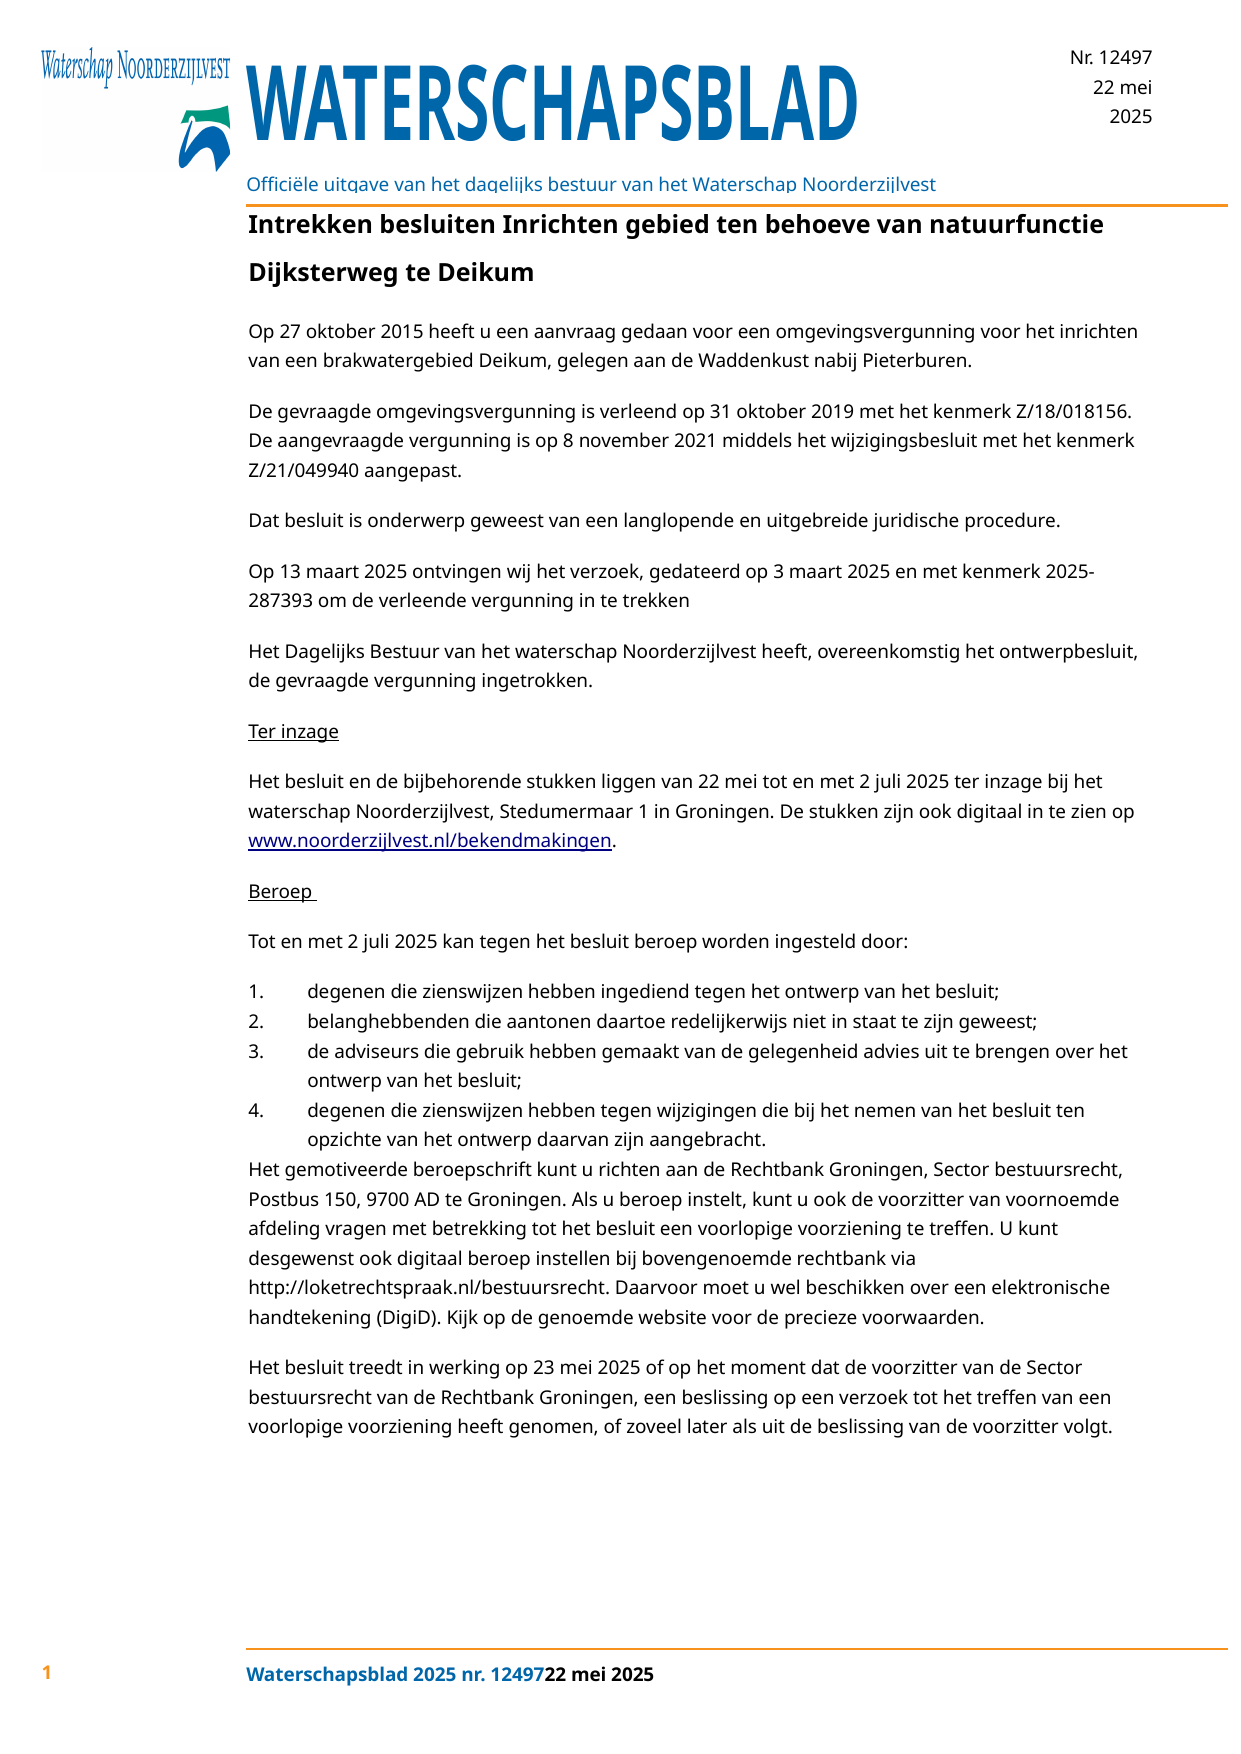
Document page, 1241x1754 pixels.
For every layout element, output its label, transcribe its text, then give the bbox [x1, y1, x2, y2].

list de adviseurs die gebruik hebben gemaakt van de gelegenheid advies uit te brengen over het ontwerp van het besluit; [248, 1038, 1152, 1093]
list belanghebbenden die aantonen daartoe redelijkerwijs niet in staat te zijn geweest; [248, 1008, 1152, 1034]
text Het besluit en de bijbehorende stukken liggen van 22 mei tot en met 2 juli 2025 ter inzage bij het waterschap Noorderzijlvest, Stedumermaar 1 in Groningen. De stukken zijn ook digitaal in te zien op www.noorderzijlvest.nl/bekendmakingen. [248, 768, 1152, 853]
text Het gemotiveerde beroepschrift kunt u richten aan de Rechtbank Groningen, Sector bestuursrecht, Postbus 150, 9700 AD te Groningen. Als u beroep instelt, kunt u ook de voorzitter van voornoemde afdeling vragen met betrekking tot het besluit een voorlopige voorziening te treffen. U kunt desgewenst ook digitaal beroep instellen bij bovengenoemde rechtbank via http://loketrechtspraak.nl/bestuursrecht. Daarvoor moet u wel beschikken over een elektronische handtekening (DigiD). Kijk op de genoemde website voor de precieze voorwaarden. [248, 1156, 1152, 1330]
list degenen die zienswijzen hebben tegen wijzigingen die bij het nemen van het besluit ten opzichte van het ontwerp daarvan zijn aangebracht. [248, 1097, 1152, 1152]
text De gevraagde omgevingsvergunning is verleend op 31 oktober 2019 met het kenmerk Z/18/018156. De aangevraagde vergunning is op 8 november 2021 middels het wijzigingsbesluit met het kenmerk Z/21/049940 aangepast. [248, 398, 1152, 483]
list degenen die zienswijzen hebben ingediend tegen het ontwerp van het besluit; [248, 979, 1152, 1004]
text Dat besluit is onderwerp geweest van een langlopende en uitgebreide juridische procedure. [248, 507, 1152, 533]
text Op 13 maart 2025 ontvingen wij het verzoek, gedateerd op 3 maart 2025 en met kenmerk 2025-287393 om de verleende vergunning in te trekken [248, 558, 1152, 613]
text Op 27 oktober 2015 heeft u een aanvraag gedaan voor een omgevingsvergunning voor het inrichten van een brakwatergebied Deikum, gelegen aan de Waddenkust nabij Pieterburen. [248, 318, 1152, 373]
text Intrekken besluiten Inrichten gebied ten behoeve van natuurfunctie Dijksterweg te Deikum [248, 207, 1152, 288]
text Het Dagelijks Bestuur van het waterschap Noorderzijlvest heeft, overeenkomstig het ontwerpbesluit, de gevraagde vergunning ingetrokken. [248, 638, 1152, 693]
picture [41, 47, 231, 172]
text Het besluit treedt in werking op 23 mei 2025 of op het moment dat de voorzitter van de Sector bestuursrecht van de Rechtbank Groningen, een beslissing op een verzoek tot het treffen van een voorlopige voorziening heeft genomen, of zoveel later als uit de beslissing van de voorzitter volgt. [248, 1354, 1152, 1439]
text Ter inzage [248, 718, 1152, 744]
text Tot en met 2 juli 2025 kan tegen het besluit beroep worden ingesteld door: [248, 928, 1152, 954]
text Beroep [248, 878, 1152, 904]
